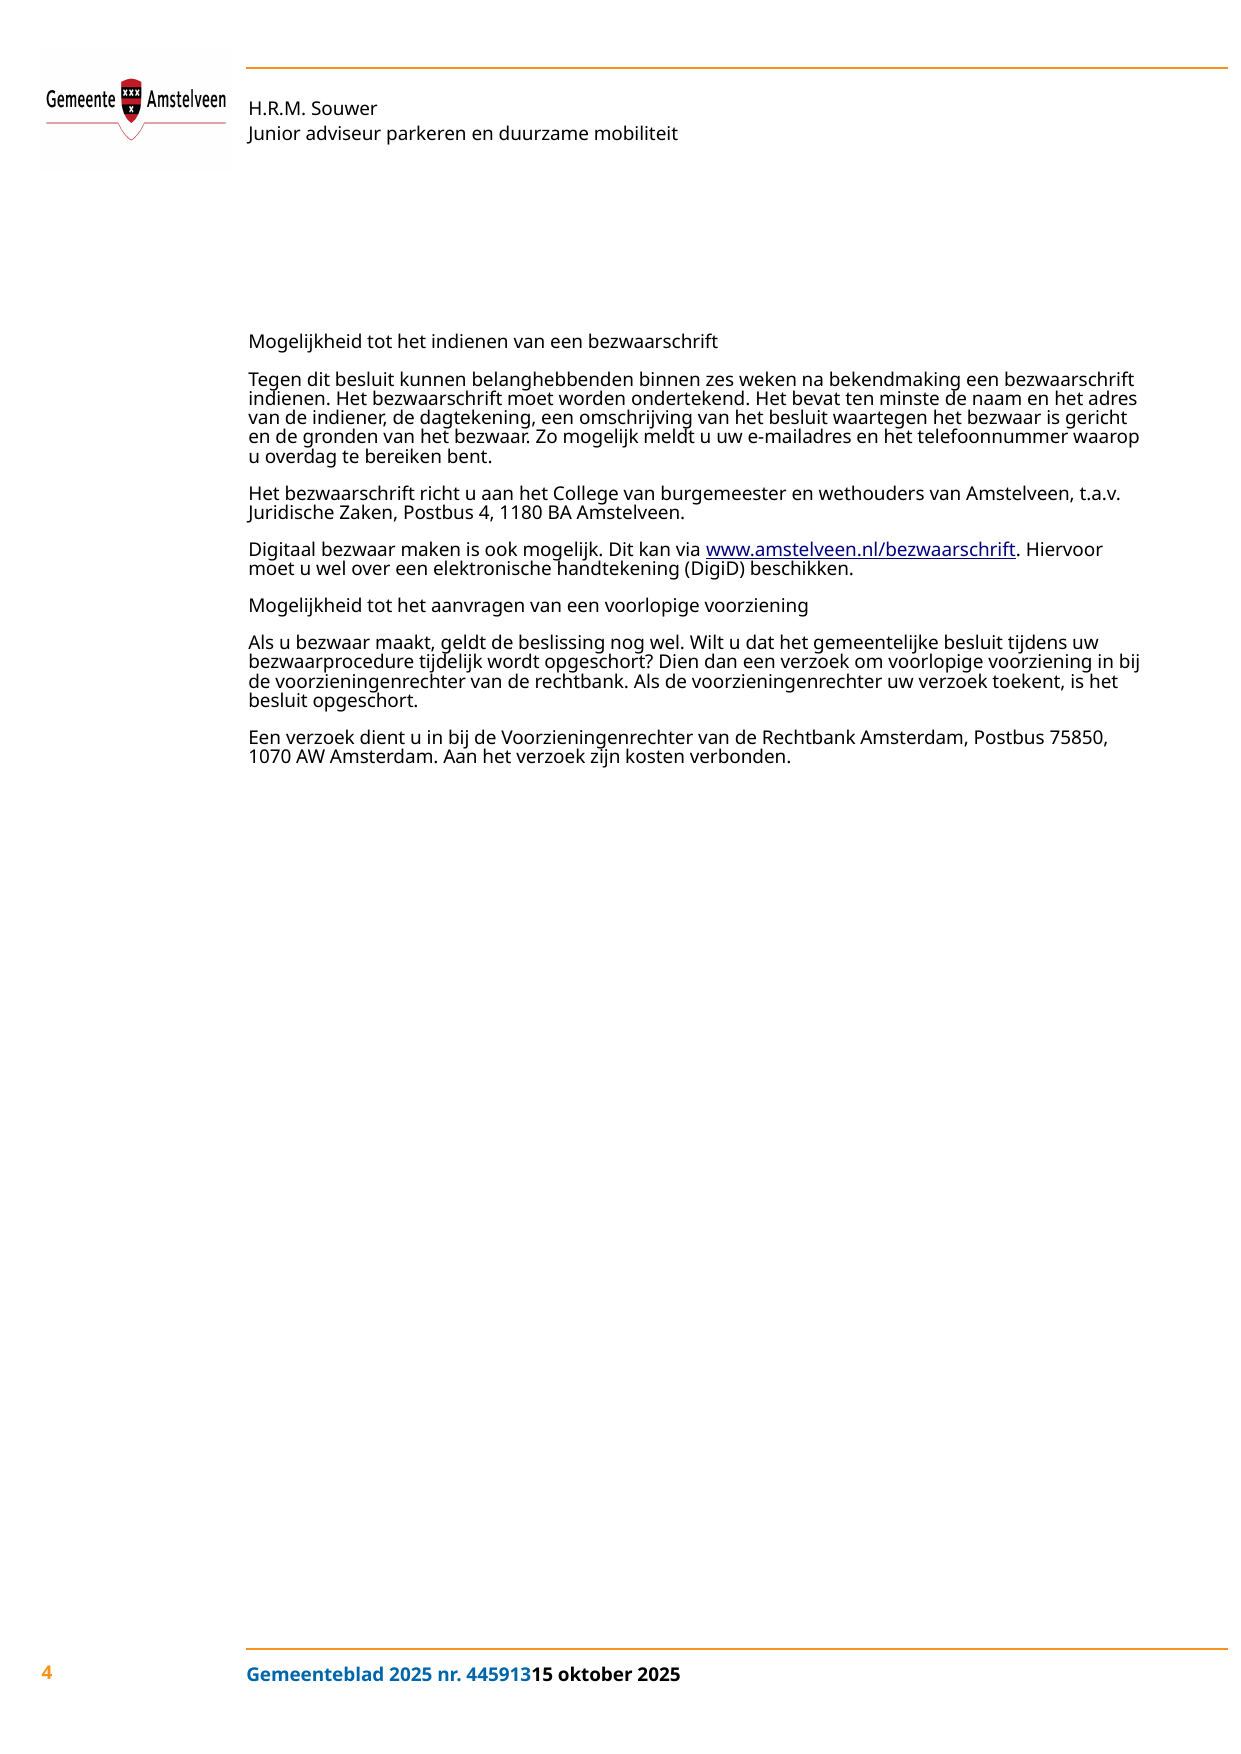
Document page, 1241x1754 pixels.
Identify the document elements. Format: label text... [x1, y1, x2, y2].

text Het bezwaarschrift richt u aan het College van burgemeester en wethouders van Amstelveen, t.a.v. Juridische Zaken, Postbus 4, 1180 BA Amstelveen. [248, 484, 1152, 523]
text Mogelijkheid tot het indienen van een bezwaarschrift [248, 333, 1152, 353]
text H.R.M. Souwer [248, 95, 1152, 121]
text Als u bezwaar maakt, geldt de beslissing nog wel. Wilt u dat het gemeentelijke besluit tijdens uw bezwaarprocedure tijdelijk wordt opgeschort? Dien dan een verzoek om voorlopige voorziening in bij de voorzieningenrechter van de rechtbank. Als de voorzieningenrechter uw verzoek toekent, is het besluit opgeschort. [248, 634, 1152, 711]
text Mogelijkheid tot het aanvragen van een voorlopige voorziening [248, 597, 1152, 616]
text Tegen dit besluit kunnen belanghebbenden binnen zes weken na bekendmaking een bezwaarschrift indienen. Het bezwaarschrift moet worden ondertekend. Het bevat ten minste de naam en het adres van de indiener, de dagtekening, een omschrijving van het besluit waartegen het bezwaar is gericht en de gronden van het bezwaar. Zo mogelijk meldt u uw e-mailadres en het telefoonnummer waarop u overdag te bereiken bent. [248, 371, 1152, 467]
text Een verzoek dient u in bij de Voorzieningenrechter van de Rechtbank Amsterdam, Postbus 75850, 1070 AW Amsterdam. Aan het verzoek zijn kosten verbonden. [248, 729, 1152, 767]
picture [41, 47, 231, 172]
text Digitaal bezwaar maken is ook mogelijk. Dit kan via www.amstelveen.nl/bezwaarschrift. Hiervoor moet u wel over een elektronische handtekening (DigiD) beschikken. [248, 541, 1152, 579]
text Junior adviseur parkeren en duurzame mobiliteit [248, 121, 1152, 146]
